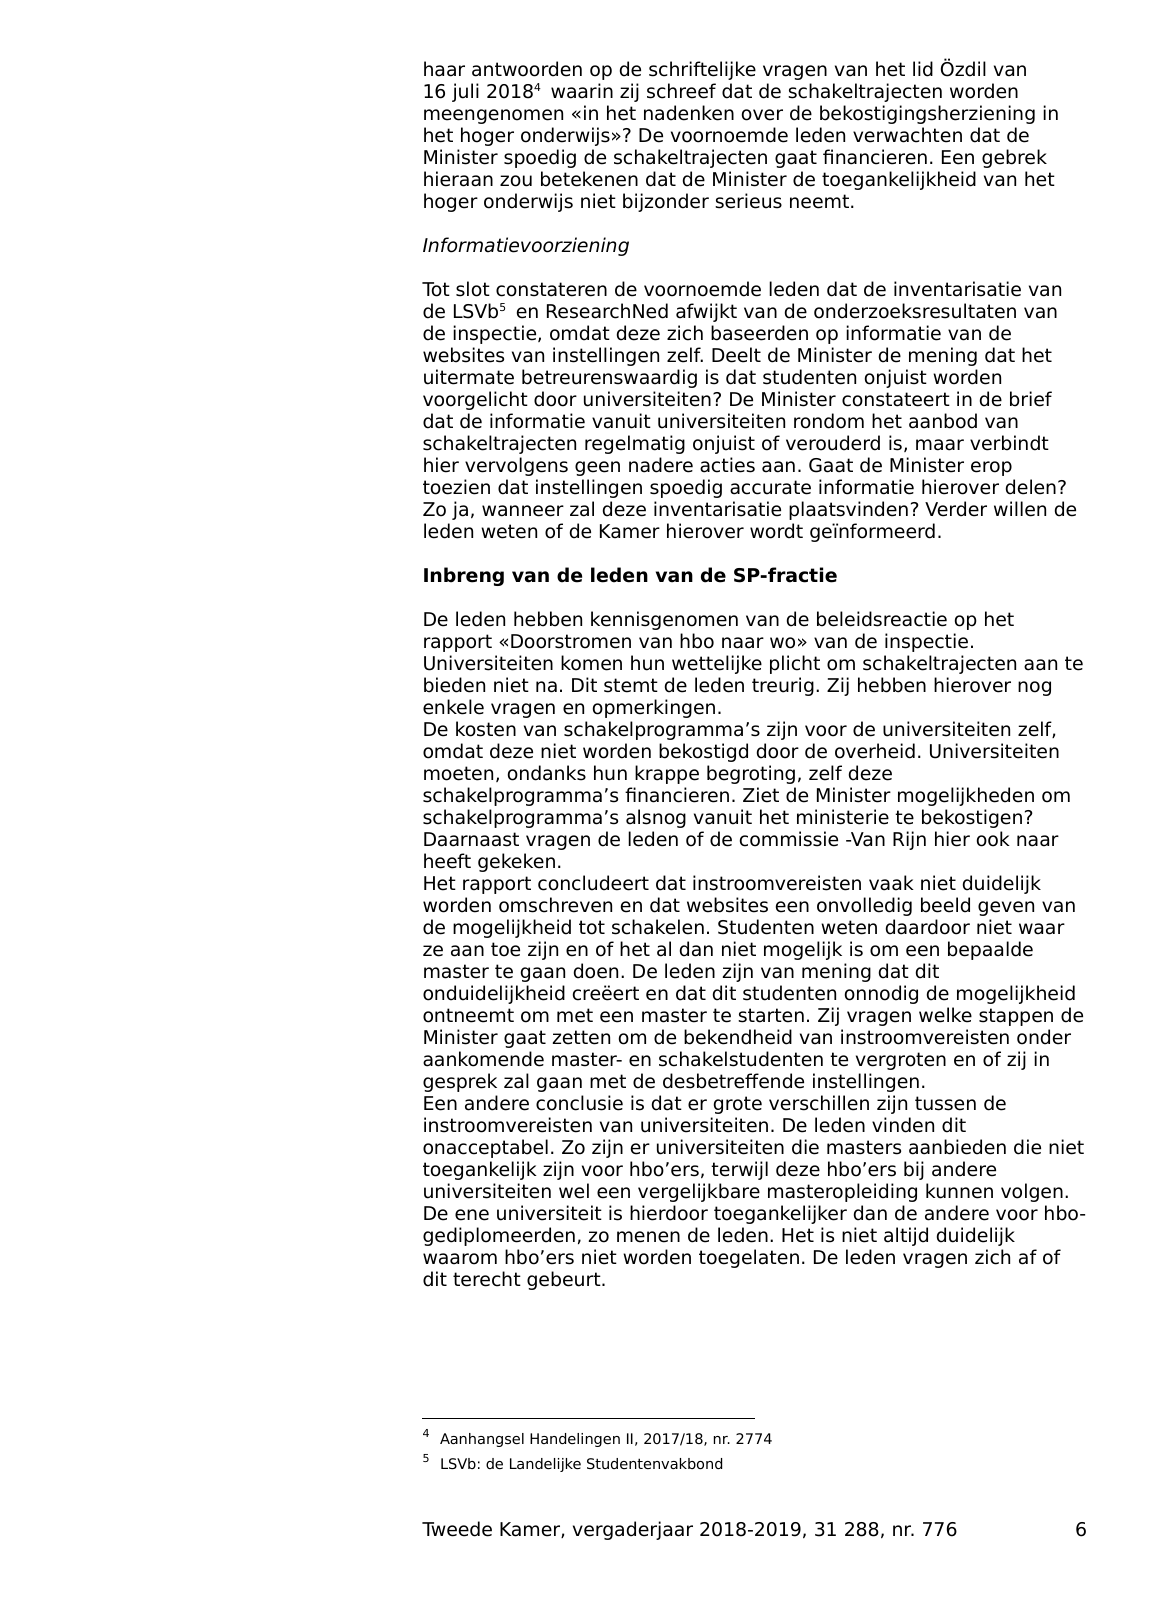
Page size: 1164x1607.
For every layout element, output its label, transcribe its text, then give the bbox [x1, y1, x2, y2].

text De leden hebben kennisgenomen van de beleidsreactie op het rapport «Doorstromen van hbo naar wo» van de inspectie. Universiteiten komen hun wettelijke plicht om schakeltrajecten aan te bieden niet na. Dit stemt de leden treurig. Zij hebben hierover nog enkele vragen en opmerkingen. [422, 609, 1087, 719]
text Aanhangsel Handelingen II, 2017/18, nr. 2774 [422, 1427, 1087, 1449]
subtitle Informatievoorziening [422, 235, 1087, 257]
text Een andere conclusie is dat er grote verschillen zijn tussen de instroomvereisten van universiteiten. De leden vinden dit onacceptabel. Zo zijn er universiteiten die masters aanbieden die niet toegankelijk zijn voor hbo’ers, terwijl deze hbo’ers bij andere universiteiten wel een vergelijkbare masteropleiding kunnen volgen. De ene universiteit is hierdoor toegankelijker dan de andere voor hbo-gediplomeerden, zo menen de leden. Het is niet altijd duidelijk waarom hbo’ers niet worden toegelaten. De leden vragen zich af of dit terecht gebeurt. [422, 1093, 1087, 1291]
text Het rapport concludeert dat instroomvereisten vaak niet duidelijk worden omschreven en dat websites een onvolledig beeld geven van de mogelijkheid tot schakelen. Studenten weten daardoor niet waar ze aan toe zijn en of het al dan niet mogelijk is om een bepaalde master te gaan doen. De leden zijn van mening dat dit onduidelijkheid creëert en dat dit studenten onnodig de mogelijkheid ontneemt om met een master te starten. Zij vragen welke stappen de Minister gaat zetten om de bekendheid van instroomvereisten onder aankomende master- en schakelstudenten te vergroten en of zij in gesprek zal gaan met de desbetreffende instellingen. [422, 873, 1087, 1093]
text LSVb: de Landelijke Studentenvakbond [422, 1452, 1087, 1474]
text De kosten van schakelprogramma’s zijn voor de universiteiten zelf, omdat deze niet worden bekostigd door de overheid. Universiteiten moeten, ondanks hun krappe begroting, zelf deze schakelprogramma’s financieren. Ziet de Minister mogelijkheden om schakelprogramma’s alsnog vanuit het ministerie te bekostigen? Daarnaast vragen de leden of de commissie -Van Rijn hier ook naar heeft gekeken. [422, 719, 1087, 873]
text haar antwoorden op de schriftelijke vragen van het lid Özdil van 16 juli 2018 waarin zij schreef dat de schakeltrajecten worden meengenomen «in het nadenken over de bekostigingsherziening in het hoger onderwijs»? De voornoemde leden verwachten dat de Minister spoedig de schakeltrajecten gaat financieren. Een gebrek hieraan zou betekenen dat de Minister de toegankelijkheid van het hoger onderwijs niet bijzonder serieus neemt. [422, 59, 1087, 213]
text Tot slot constateren de voornoemde leden dat de inventarisatie van de LSVb en ResearchNed afwijkt van de onderzoeksresultaten van de inspectie, omdat deze zich baseerden op informatie van de websites van instellingen zelf. Deelt de Minister de mening dat het uitermate betreurenswaardig is dat studenten onjuist worden voorgelicht door universiteiten? De Minister constateert in de brief dat de informatie vanuit universiteiten rondom het aanbod van schakeltrajecten regelmatig onjuist of verouderd is, maar verbindt hier vervolgens geen nadere acties aan. Gaat de Minister erop toezien dat instellingen spoedig accurate informatie hierover delen? Zo ja, wanneer zal deze inventarisatie plaatsvinden? Verder willen de leden weten of de Kamer hierover wordt geïnformeerd. [422, 279, 1087, 543]
subtitle Inbreng van de leden van de SP-fractie [422, 565, 1087, 587]
